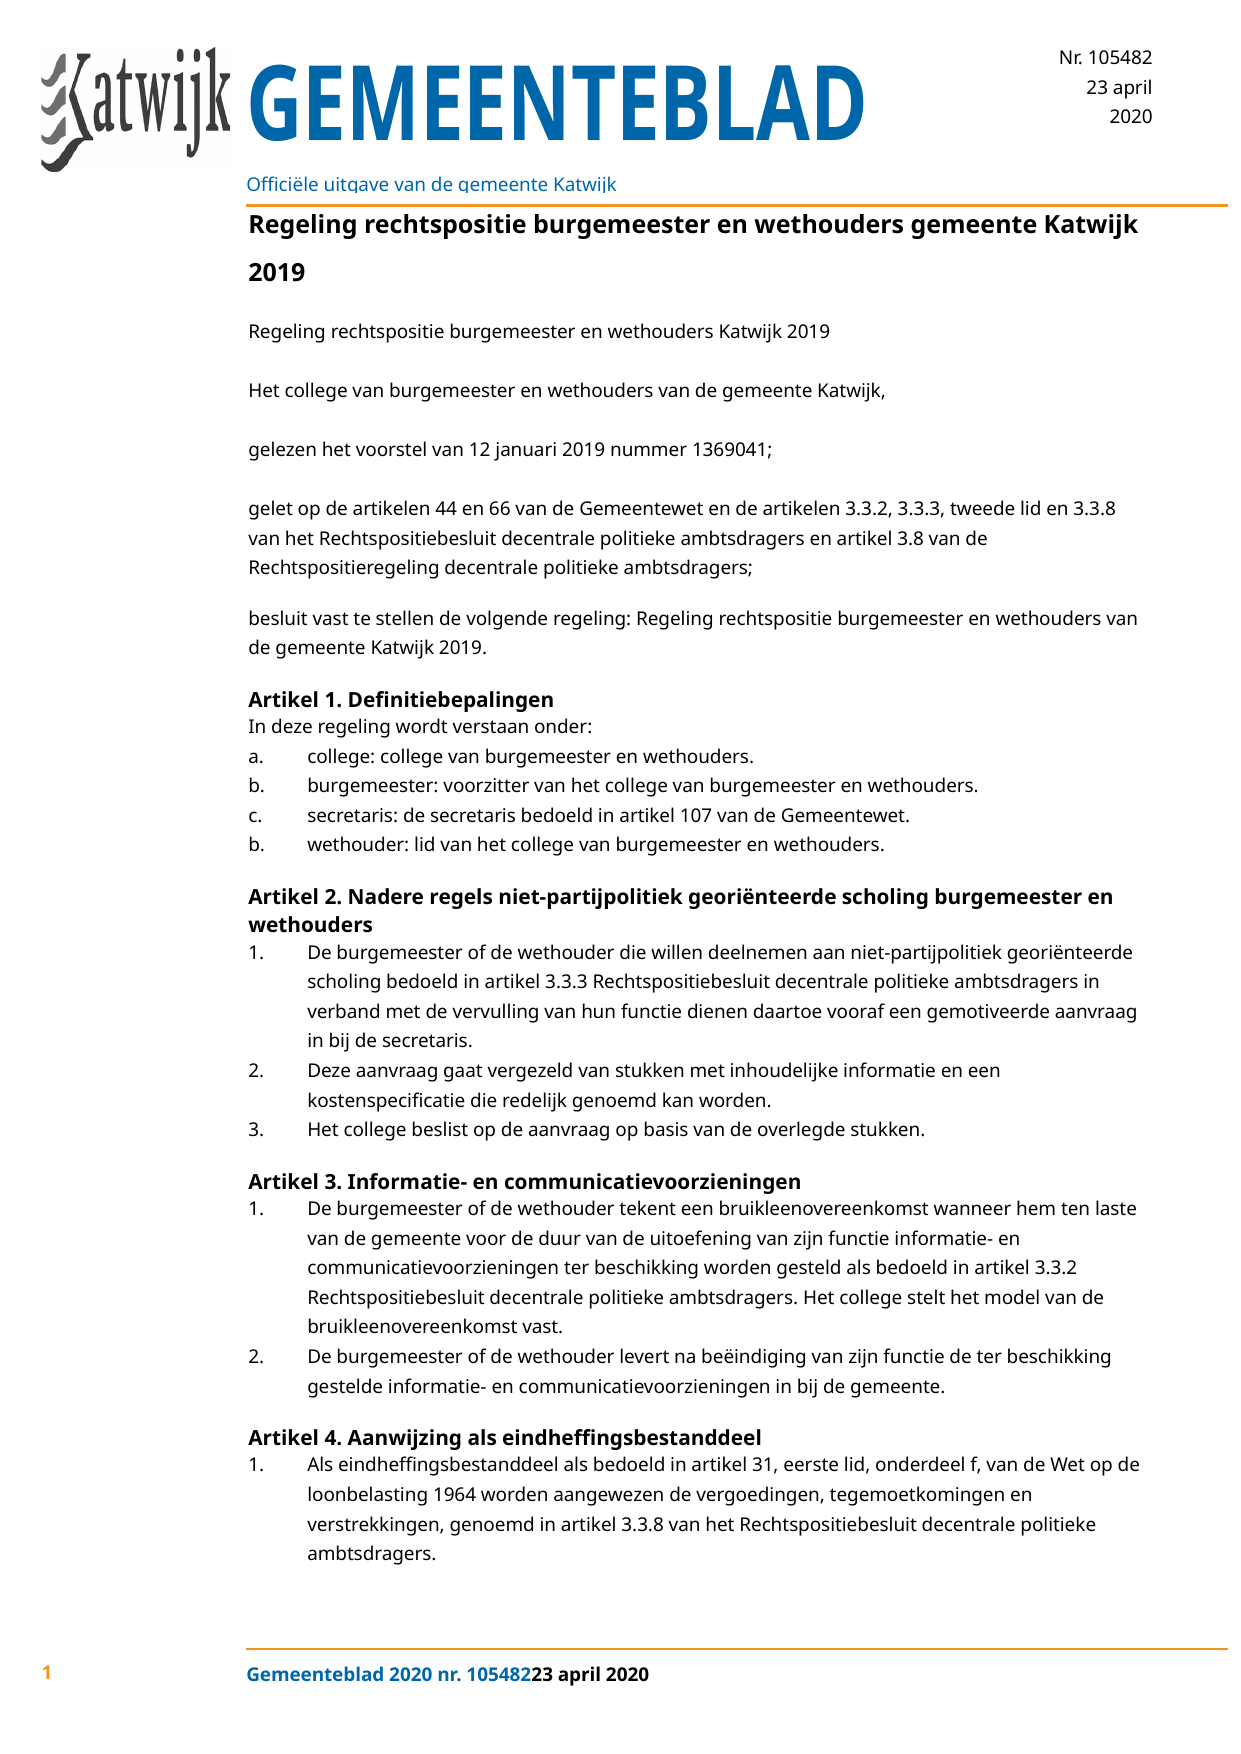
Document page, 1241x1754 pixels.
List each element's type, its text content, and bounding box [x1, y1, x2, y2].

list De burgemeester of de wethouder levert na beëindiging van zijn functie de ter beschikking gestelde informatie- en communicatievoorzieningen in bij de gemeente. [248, 1343, 1152, 1398]
text Artikel 2. Nadere regels niet-partijpolitiek georiënteerde scholing burgemeester en wethouders [248, 882, 1152, 939]
text Regeling rechtspositie burgemeester en wethouders Katwijk 2019 [248, 318, 1152, 344]
list De burgemeester of de wethouder die willen deelnemen aan niet-partijpolitiek georiënteerde scholing bedoeld in artikel 3.3.3 Rechtspositiebesluit decentrale politieke ambtsdragers in verband met de vervulling van hun functie dienen daartoe vooraf een gemotiveerde aanvraag in bij de secretaris. [248, 939, 1152, 1053]
text besluit vast te stellen de volgende regeling: Regeling rechtspositie burgemeester en wethouders van de gemeente Katwijk 2019. [248, 605, 1152, 660]
list Het college beslist op de aanvraag op basis van de overlegde stukken. [248, 1116, 1152, 1142]
list college: college van burgemeester en wethouders. [248, 743, 1152, 769]
text Artikel 3. Informatie- en communicatievoorzieningen [248, 1167, 1152, 1195]
text Artikel 4. Aanwijzing als eindheffingsbestanddeel [248, 1423, 1152, 1452]
text gelet op de artikelen 44 en 66 van de Gemeentewet en de artikelen 3.3.2, 3.3.3, tweede lid en 3.3.8 van het Rechtspositiebesluit decentrale politieke ambtsdragers en artikel 3.8 van de Rechtspositieregeling decentrale politieke ambtsdragers; [248, 495, 1152, 580]
list burgemeester: voorzitter van het college van burgemeester en wethouders. [248, 772, 1152, 798]
list Deze aanvraag gaat vergezeld van stukken met inhoudelijke informatie en een kostenspecificatie die redelijk genoemd kan worden. [248, 1057, 1152, 1113]
list Als eindheffingsbestanddeel als bedoeld in artikel 31, eerste lid, onderdeel f, van de Wet op de loonbelasting 1964 worden aangewezen de vergoedingen, tegemoetkomingen en verstrekkingen, genoemd in artikel 3.3.8 van het Rechtspositiebesluit decentrale politieke ambtsdragers. [248, 1452, 1152, 1566]
list De burgemeester of de wethouder tekent een bruikleenovereenkomst wanneer hem ten laste van de gemeente voor de duur van de uitoefening van zijn functie informatie- en communicatievoorzieningen ter beschikking worden gesteld als bedoeld in artikel 3.3.2 Rechtspositiebesluit decentrale politieke ambtsdragers. Het college stelt het model van de bruikleenovereenkomst vast. [248, 1195, 1152, 1339]
list secretaris: de secretaris bedoeld in artikel 107 van de Gemeentewet. [248, 802, 1152, 828]
text gelezen het voorstel van 12 januari 2019 nummer 1369041; [248, 436, 1152, 462]
text Artikel 1. Definitiebepalingen [248, 685, 1152, 713]
text Het college van burgemeester en wethouders van de gemeente Katwijk, [248, 377, 1152, 403]
list wethouder: lid van het college van burgemeester en wethouders. [248, 832, 1152, 857]
picture [41, 47, 231, 172]
text Regeling rechtspositie burgemeester en wethouders gemeente Katwijk 2019 [248, 207, 1152, 288]
text In deze regeling wordt verstaan onder: [248, 713, 1152, 739]
